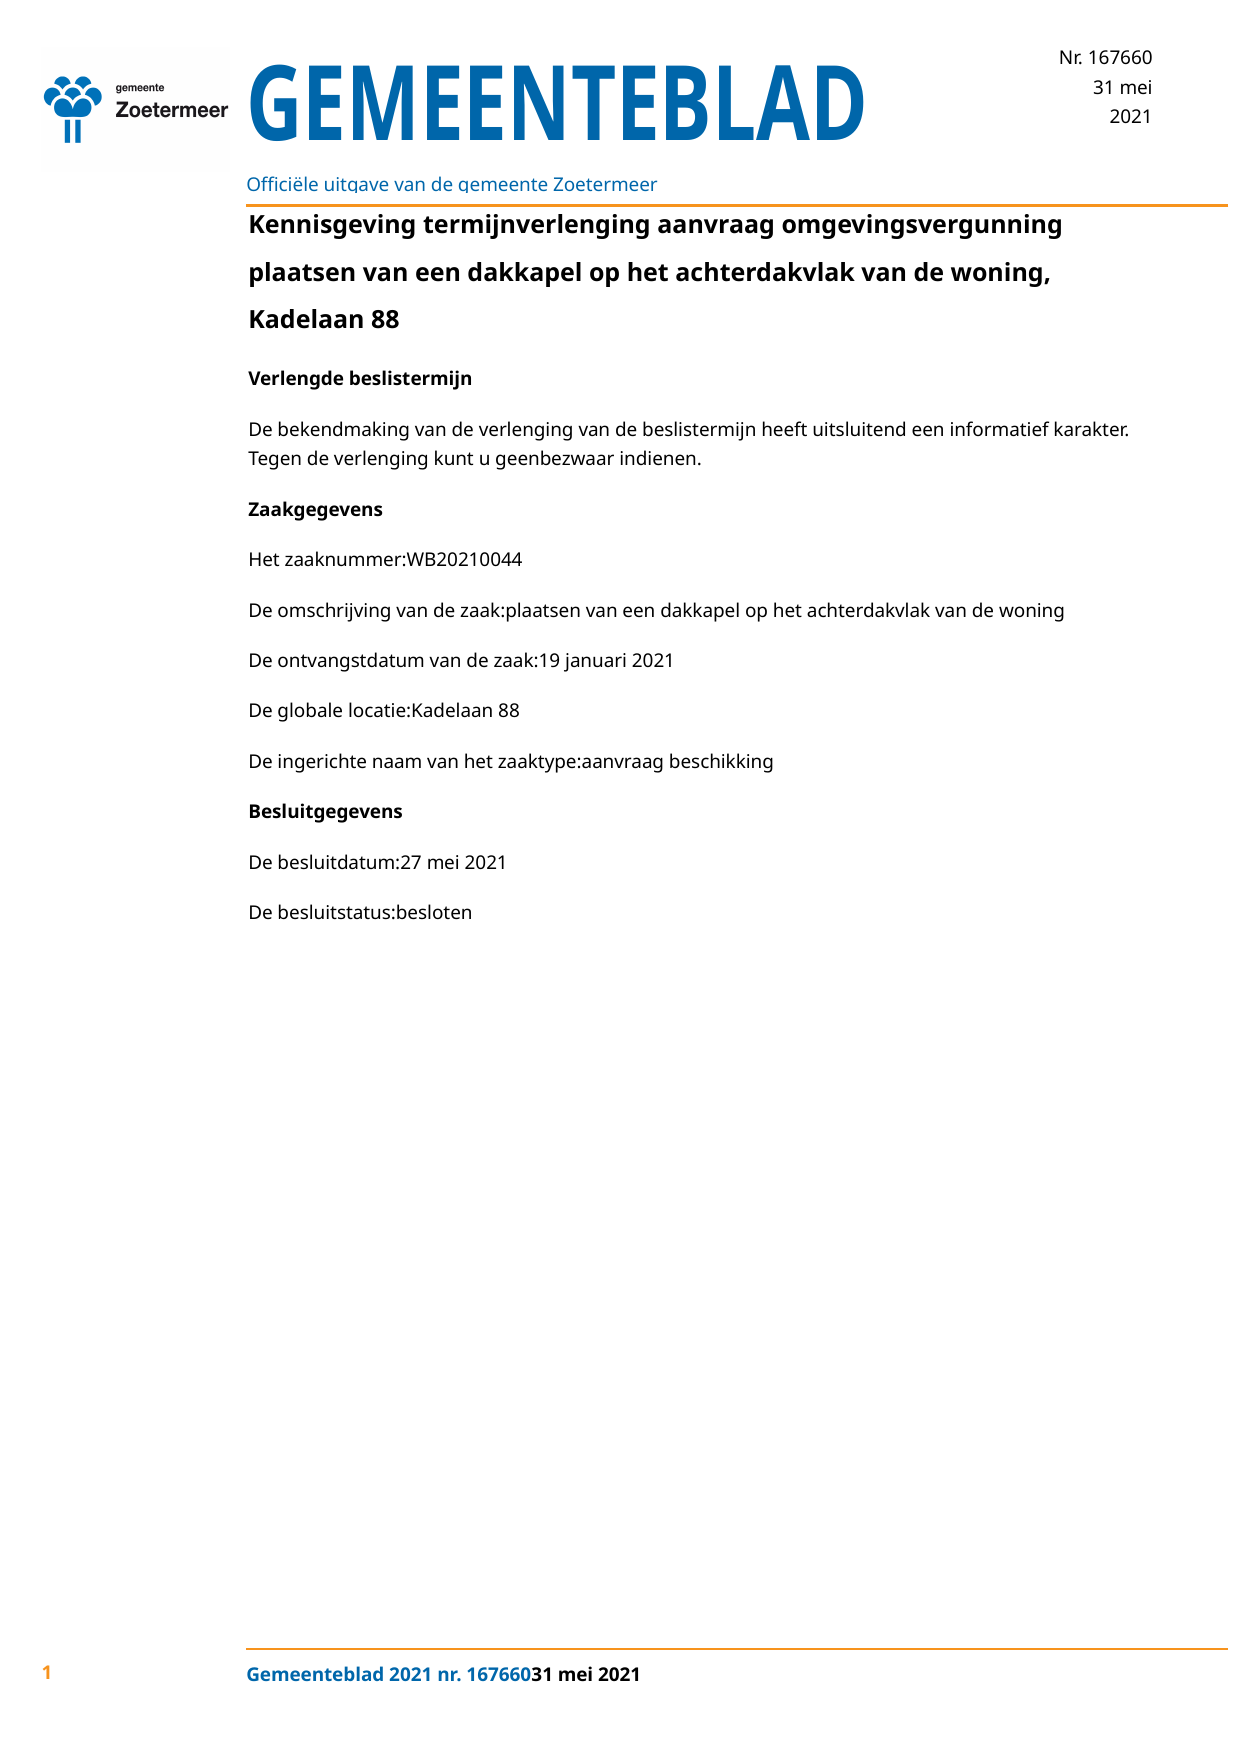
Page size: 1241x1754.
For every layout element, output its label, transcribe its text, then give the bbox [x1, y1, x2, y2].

text De ingerichte naam van het zaaktype:aanvraag beschikking [248, 748, 1152, 774]
text Zaakgegevens [248, 496, 1152, 522]
text De besluitdatum:27 mei 2021 [248, 849, 1152, 874]
text Het zaaknummer:WB20210044 [248, 546, 1152, 572]
text Verlengde beslistermijn [248, 366, 1152, 391]
picture [41, 47, 231, 172]
text Kennisgeving termijnverlenging aanvraag omgevingsvergunning plaatsen van een dakkapel op het achterdakvlak van de woning, Kadelaan 88 [248, 207, 1152, 336]
text De omschrijving van de zaak:plaatsen van een dakkapel op het achterdakvlak van de woning [248, 597, 1152, 622]
text Besluitgegevens [248, 798, 1152, 824]
text De globale locatie:Kadelaan 88 [248, 698, 1152, 723]
text De bekendmaking van de verlenging van de beslistermijn heeft uitsluitend een informatief karakter. Tegen de verlenging kunt u geenbezwaar indienen. [248, 416, 1152, 471]
text De besluitstatus:besloten [248, 899, 1152, 925]
text De ontvangstdatum van de zaak:19 januari 2021 [248, 647, 1152, 673]
